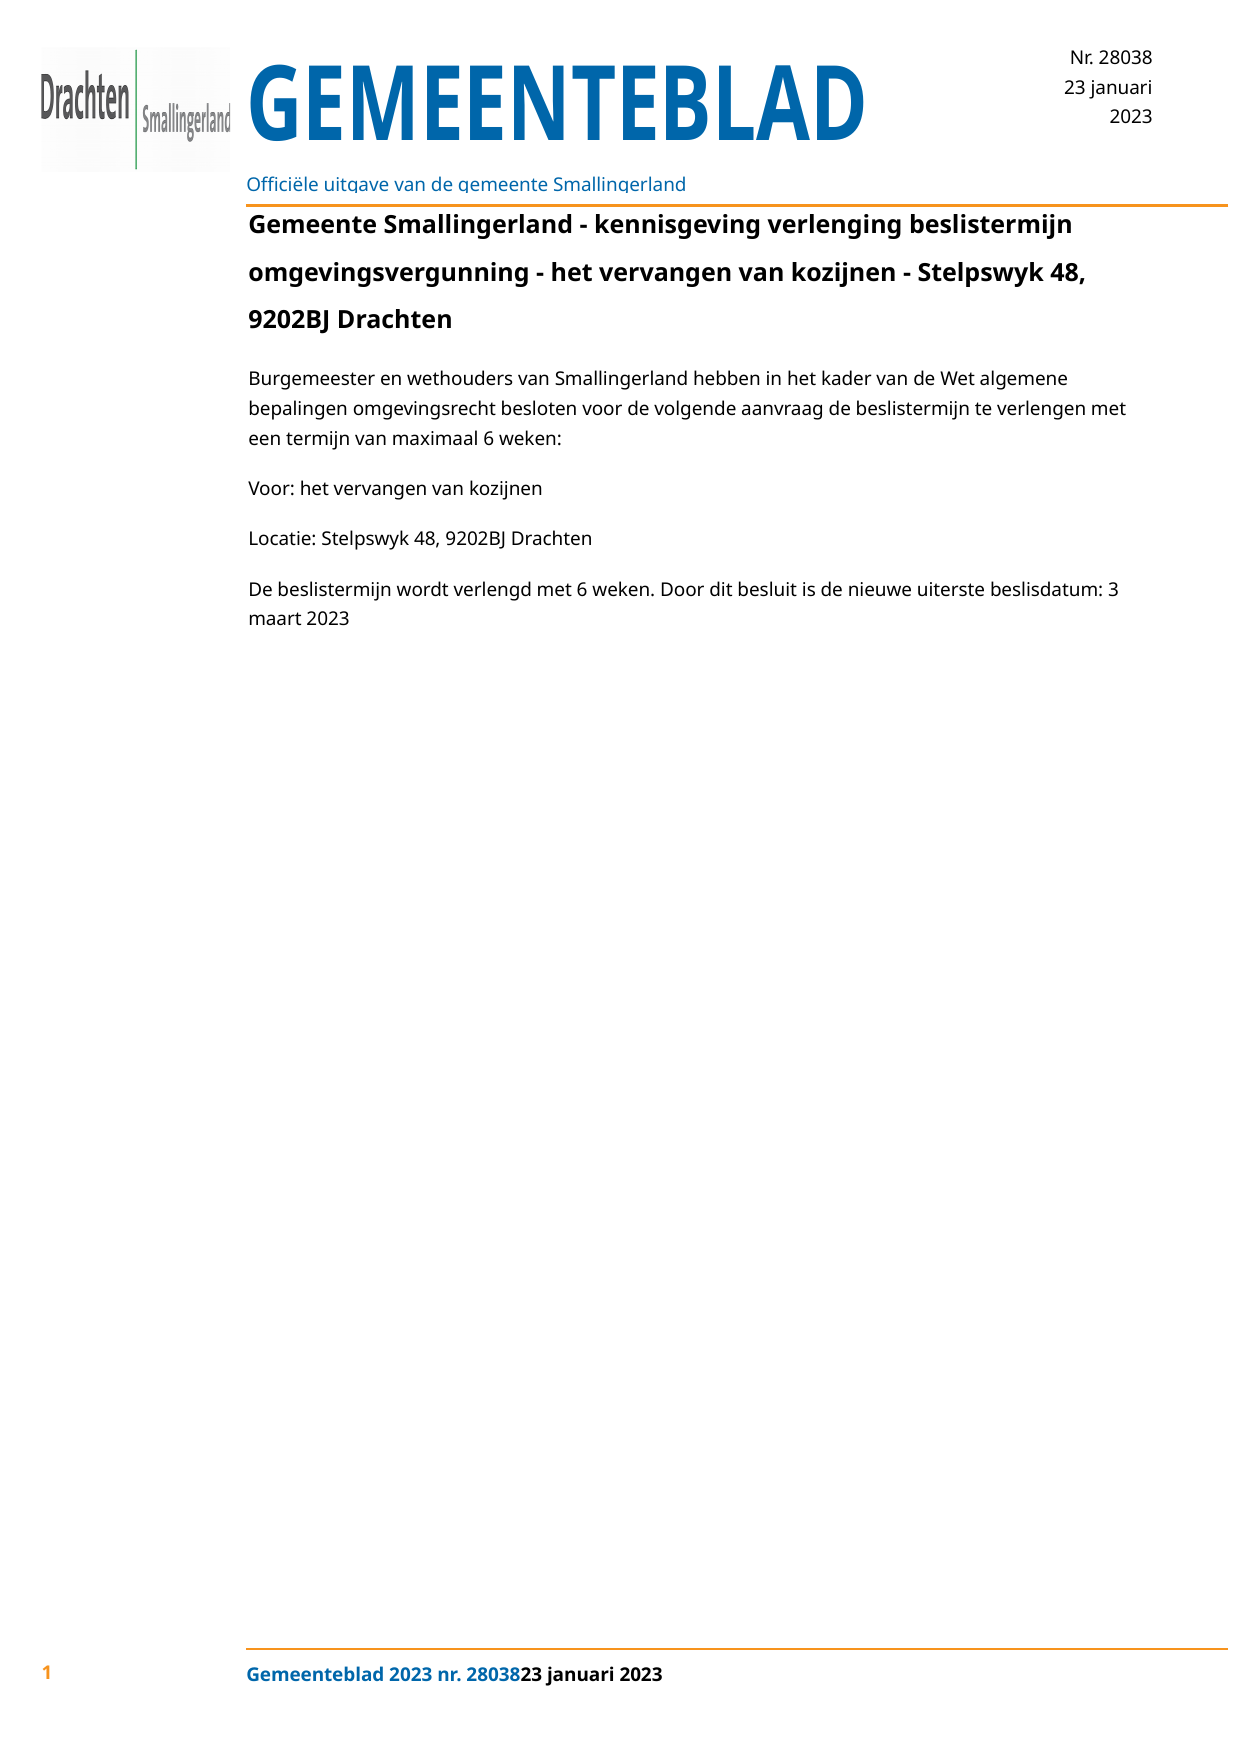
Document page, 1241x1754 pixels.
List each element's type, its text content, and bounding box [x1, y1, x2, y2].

text Burgemeester en wethouders van Smallingerland hebben in het kader van de Wet algemene bepalingen omgevingsrecht besloten voor de volgende aanvraag de beslistermijn te verlengen met een termijn van maximaal 6 weken: [248, 366, 1152, 450]
text Locatie: Stelpswyk 48, 9202BJ Drachten [248, 526, 1152, 551]
text Voor: het vervangen van kozijnen [248, 475, 1152, 501]
text Gemeente Smallingerland - kennisgeving verlenging beslistermijn omgevingsvergunning - het vervangen van kozijnen - Stelpswyk 48, 9202BJ Drachten [248, 207, 1152, 336]
text De beslistermijn wordt verlengd met 6 weken. Door dit besluit is de nieuwe uiterste beslisdatum: 3 maart 2023 [248, 576, 1152, 631]
picture [41, 47, 231, 172]
